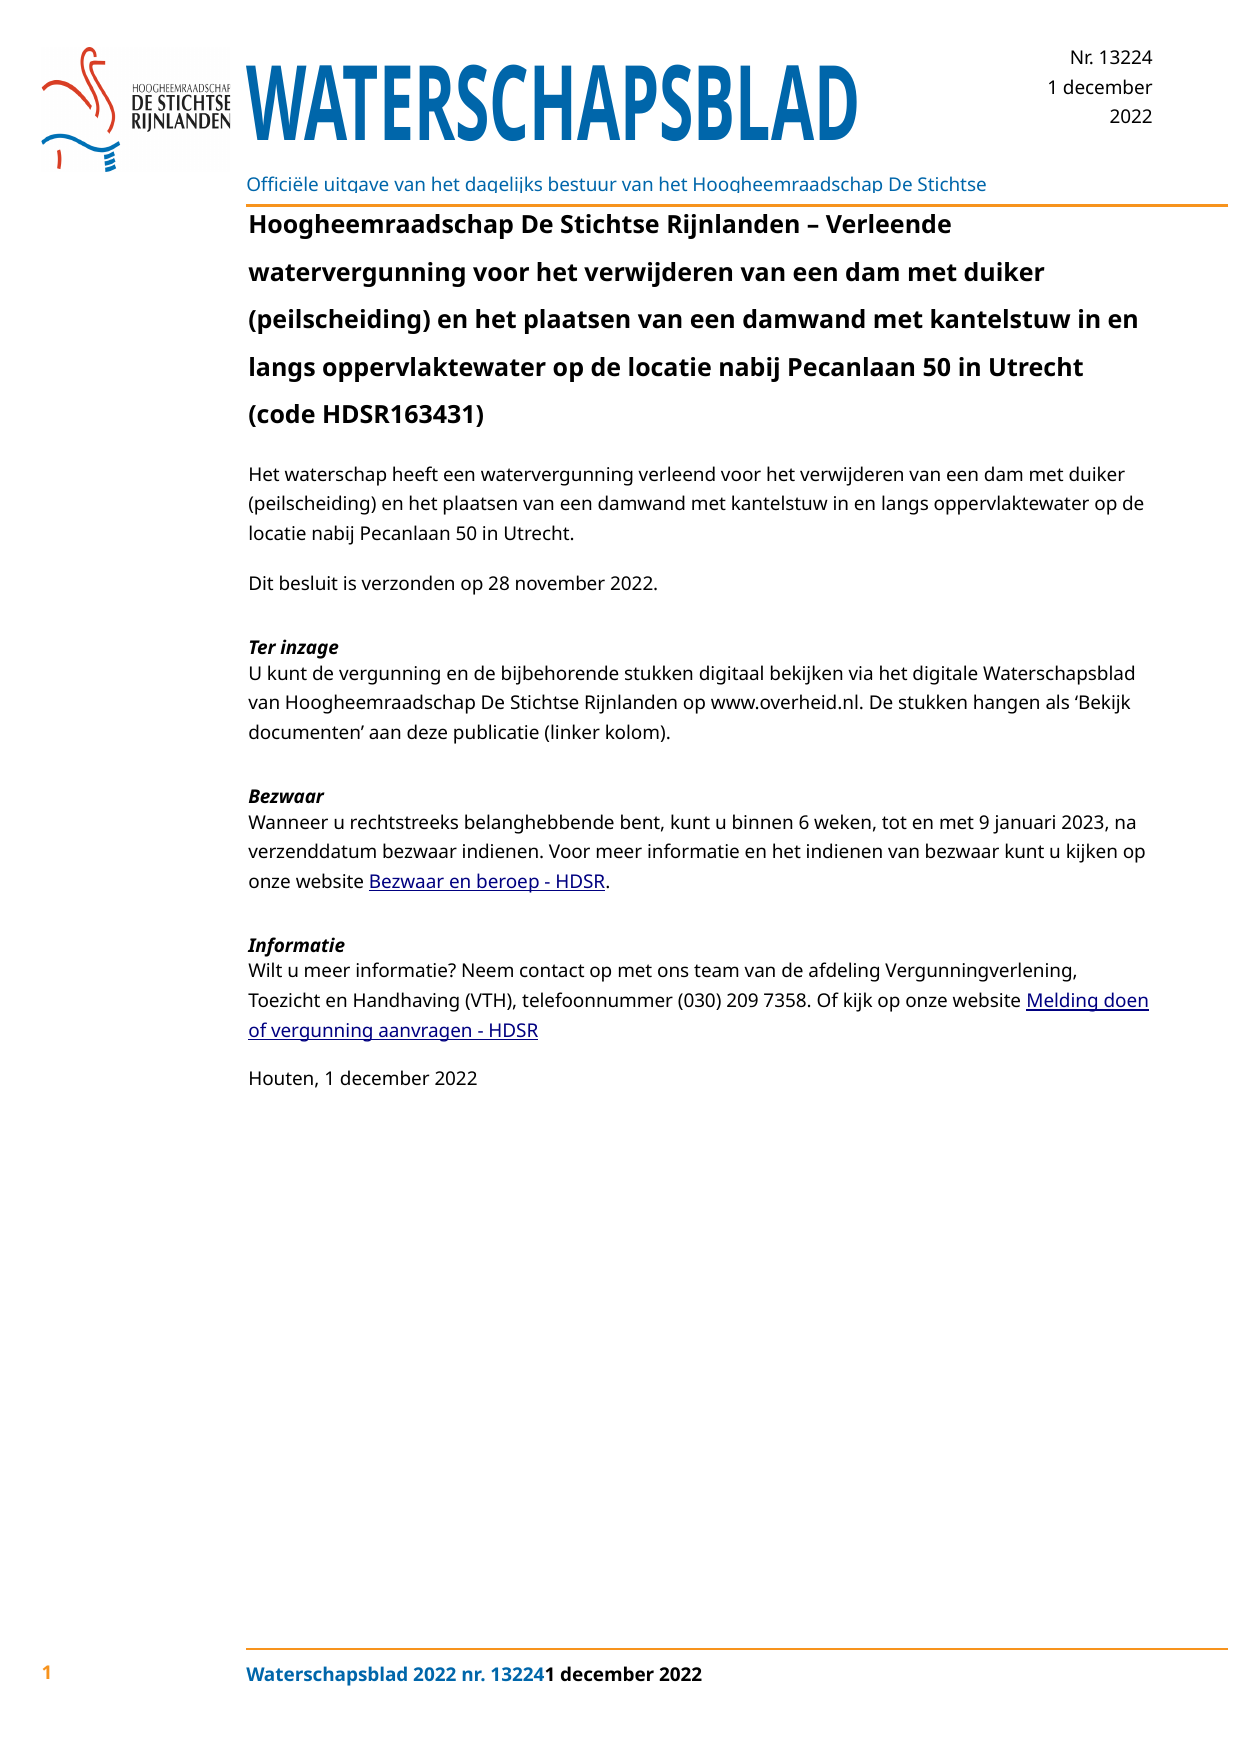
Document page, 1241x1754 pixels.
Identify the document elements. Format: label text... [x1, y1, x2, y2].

text Het waterschap heeft een watervergunning verleend voor het verwijderen van een dam met duiker (peilscheiding) en het plaatsen van een damwand met kantelstuw in en langs oppervlaktewater op de locatie nabij Pecanlaan 50 in Utrecht. [248, 461, 1152, 546]
text Ter inzage [248, 634, 1152, 660]
text Informatie [248, 932, 1152, 958]
text Hoogheemraadschap De Stichtse Rijnlanden – Verleende watervergunning voor het verwijderen van een dam met duiker (peilscheiding) en het plaatsen van een damwand met kantelstuw in en langs oppervlaktewater op de locatie nabij Pecanlaan 50 in Utrecht (code HDSR163431) [248, 207, 1152, 431]
text U kunt de vergunning en de bijbehorende stukken digitaal bekijken via het digitale Waterschapsblad van Hoogheemraadschap De Stichtse Rijnlanden op www.overheid.nl. De stukken hangen als ‘Bekijk documenten’ aan deze publicatie (linker kolom). [248, 660, 1152, 745]
picture [41, 47, 231, 172]
text Bezwaar [248, 783, 1152, 809]
text Wanneer u rechtstreeks belanghebbende bent, kunt u binnen 6 weken, tot en met 9 januari 2023, na verzenddatum bezwaar indienen. Voor meer informatie en het indienen van bezwaar kunt u kijken op onze website Bezwaar en beroep - HDSR. [248, 809, 1152, 894]
text Dit besluit is verzonden op 28 november 2022. [248, 570, 1152, 596]
text Wilt u meer informatie? Neem contact op met ons team van de afdeling Vergunningverlening, Toezicht en Handhaving (VTH), telefoonnummer (030) 209 7358. Of kijk op onze website Melding doen of vergunning aanvragen - HDSR [248, 958, 1152, 1043]
text Houten, 1 december 2022 [248, 1065, 1152, 1090]
